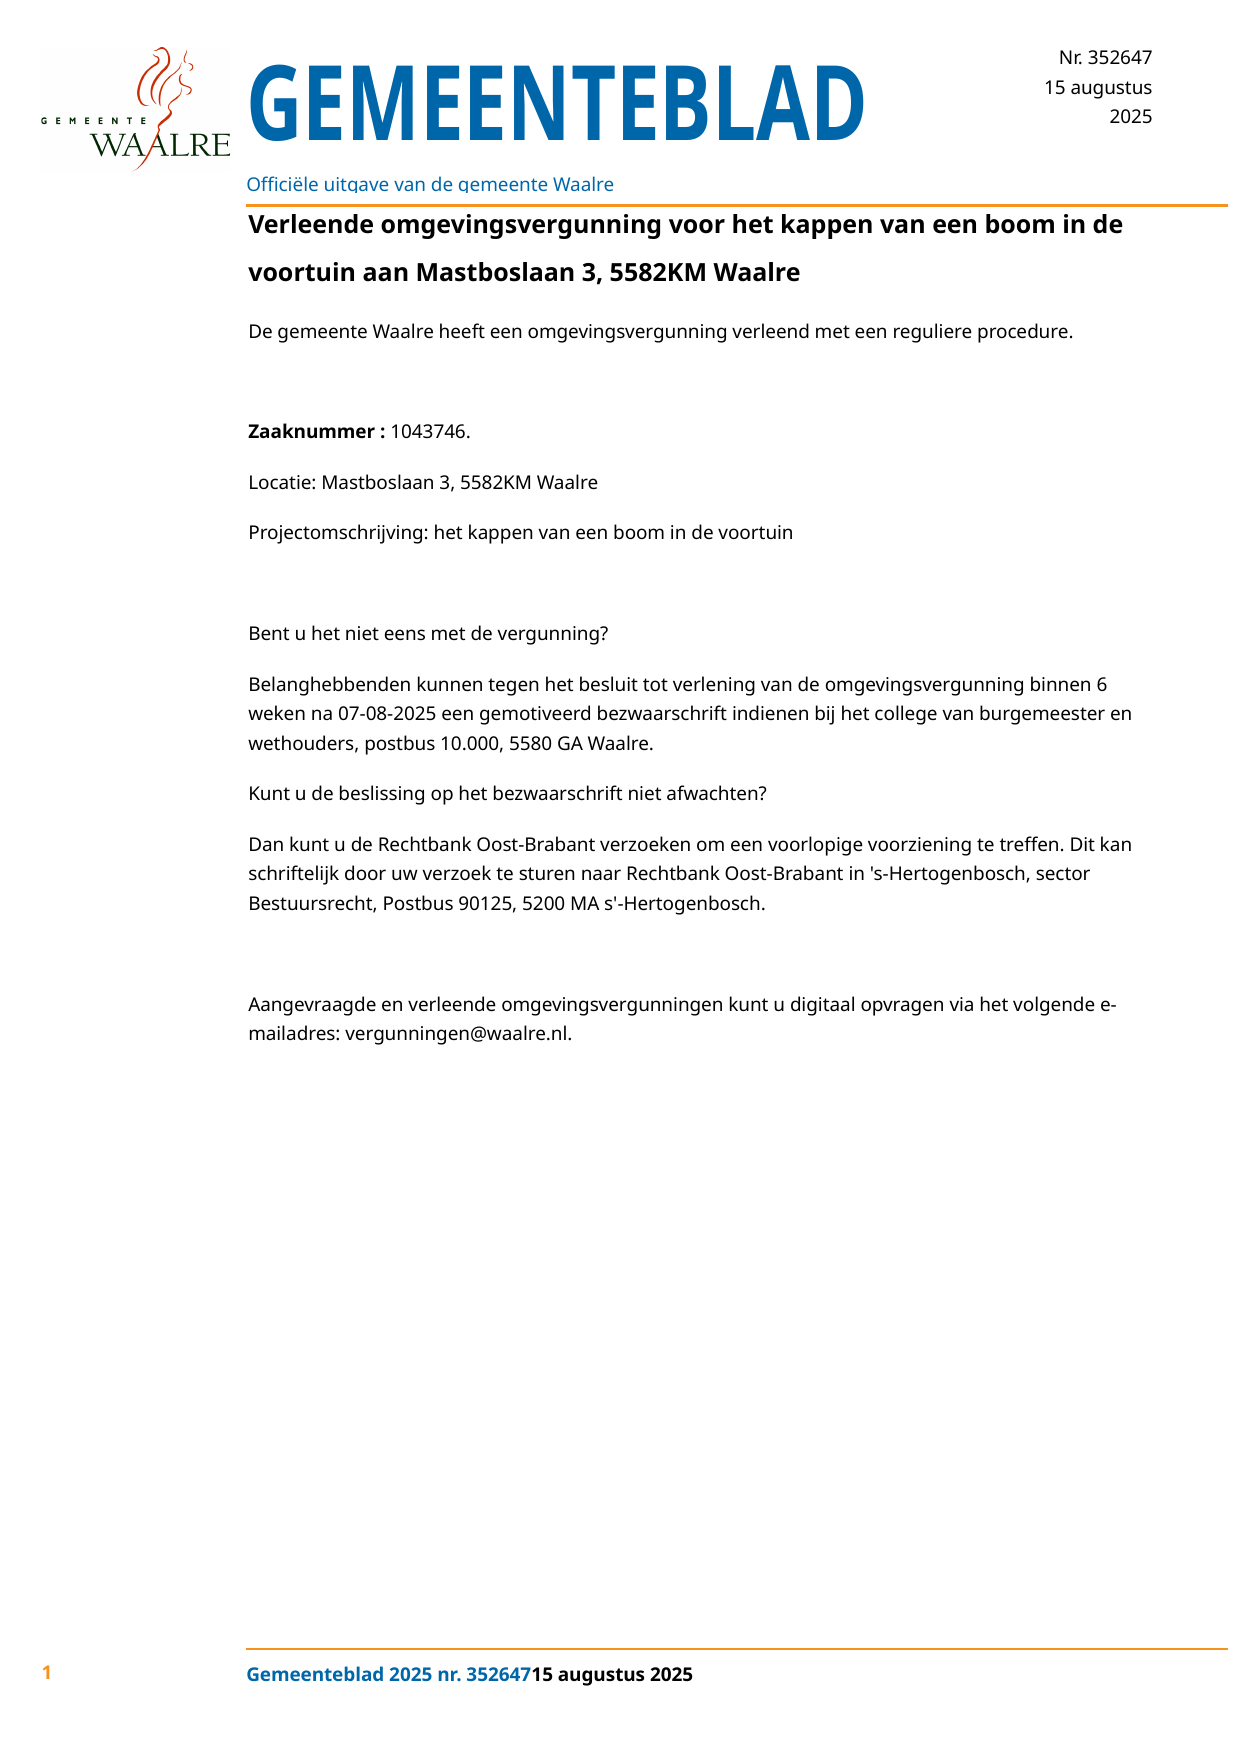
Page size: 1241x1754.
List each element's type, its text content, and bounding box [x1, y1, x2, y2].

text Kunt u de beslissing op het bezwaarschrift niet afwachten? [248, 780, 1152, 806]
text Zaaknummer : 1043746. [248, 419, 1152, 444]
text Verleende omgevingsvergunning voor het kappen van een boom in de voortuin aan Mastboslaan 3, 5582KM Waalre [248, 207, 1152, 288]
picture [41, 47, 231, 172]
text Belanghebbenden kunnen tegen het besluit tot verlening van de omgevingsvergunning binnen 6 weken na 07-08-2025 een gemotiveerd bezwaarschrift indienen bij het college van burgemeester en wethouders, postbus 10.000, 5580 GA Waalre. [248, 671, 1152, 756]
text Dan kunt u de Rechtbank Oost-Brabant verzoeken om een voorlopige voorziening te treffen. Dit kan schriftelijk door uw verzoek te sturen naar Rechtbank Oost-Brabant in 's-Hertogenbosch, sector Bestuursrecht, Postbus 90125, 5200 MA s'-Hertogenbosch. [248, 831, 1152, 916]
text Aangevraagde en verleende omgevingsvergunningen kunt u digitaal opvragen via het volgende e-mailadres: vergunningen@waalre.nl. [248, 991, 1152, 1046]
text Projectomschrijving: het kappen van een boom in de voortuin [248, 519, 1152, 545]
text De gemeente Waalre heeft een omgevingsvergunning verleend met een reguliere procedure. [248, 318, 1152, 344]
text Locatie: Mastboslaan 3, 5582KM Waalre [248, 469, 1152, 495]
text Bent u het niet eens met de vergunning? [248, 620, 1152, 646]
